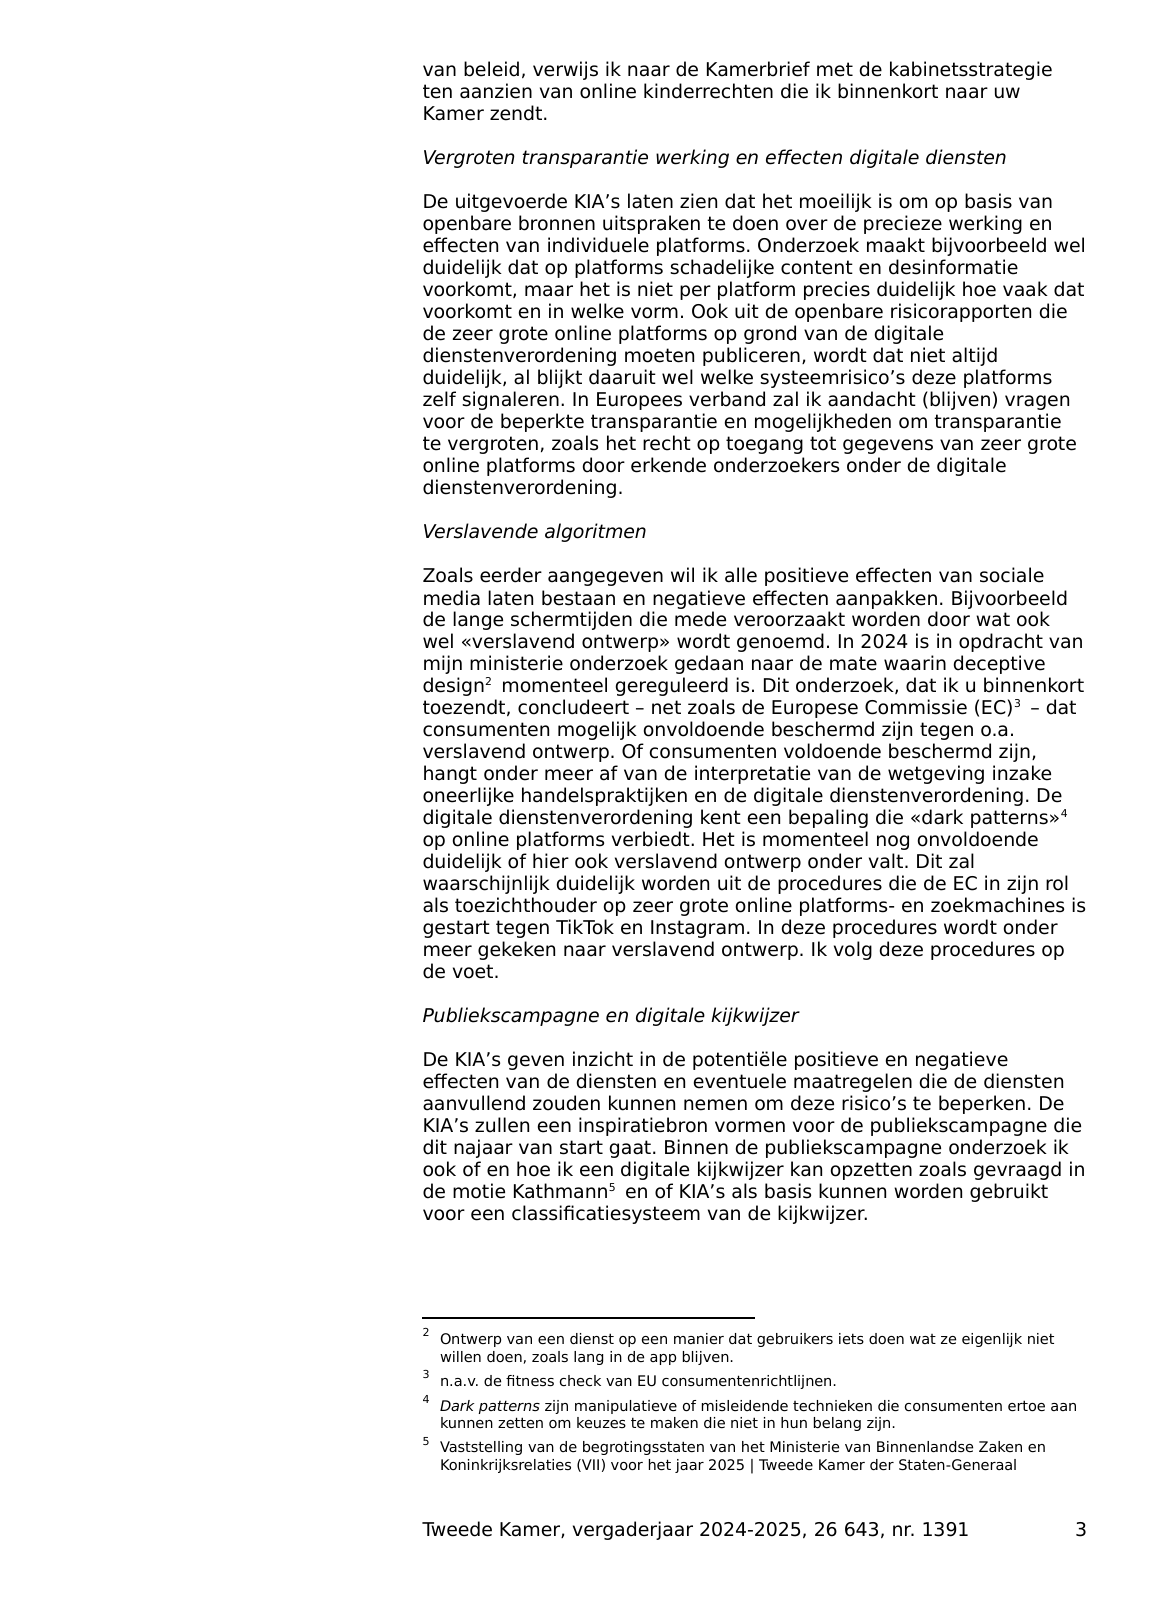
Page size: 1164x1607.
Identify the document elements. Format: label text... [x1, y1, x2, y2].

subtitle Publiekscampagne en digitale kijkwijzer [422, 1005, 1087, 1027]
text De uitgevoerde KIA’s laten zien dat het moeilijk is om op basis van openbare bronnen uitspraken te doen over de precieze werking en effecten van individuele platforms. Onderzoek maakt bijvoorbeeld wel duidelijk dat op platforms schadelijke content en desinformatie voorkomt, maar het is niet per platform precies duidelijk hoe vaak dat voorkomt en in welke vorm. Ook uit de openbare risicorapporten die de zeer grote online platforms op grond van de digitale dienstenverordening moeten publiceren, wordt dat niet altijd duidelijk, al blijkt daaruit wel welke systeemrisico’s deze platforms zelf signaleren. In Europees verband zal ik aandacht (blijven) vragen voor de beperkte transparantie en mogelijkheden om transparantie te vergroten, zoals het recht op toegang tot gegevens van zeer grote online platforms door erkende onderzoekers onder de digitale dienstenverordening. [422, 191, 1087, 499]
subtitle Verslavende algoritmen [422, 521, 1087, 543]
text Ontwerp van een dienst op een manier dat gebruikers iets doen wat ze eigenlijk niet willen doen, zoals lang in de app blijven. [422, 1327, 1087, 1366]
text van beleid, verwijs ik naar de Kamerbrief met de kabinetsstrategie ten aanzien van online kinderrechten die ik binnenkort naar uw Kamer zendt. [422, 59, 1087, 125]
text n.a.v. de fitness check van EU consumentenrichtlijnen. [422, 1368, 1087, 1391]
subtitle Vergroten transparantie werking en effecten digitale diensten [422, 147, 1087, 169]
text Dark patterns zijn manipulatieve of misleidende technieken die consumenten ertoe aan kunnen zetten om keuzes te maken die niet in hun belang zijn. [422, 1393, 1087, 1432]
text Zoals eerder aangegeven wil ik alle positieve effecten van sociale media laten bestaan en negatieve effecten aanpakken. Bijvoorbeeld de lange schermtijden die mede veroorzaakt worden door wat ook wel «verslavend ontwerp» wordt genoemd. In 2024 is in opdracht van mijn ministerie onderzoek gedaan naar de mate waarin deceptive design momenteel gereguleerd is. Dit onderzoek, dat ik u binnenkort toezendt, concludeert – net zoals de Europese Commissie (EC) – dat consumenten mogelijk onvoldoende beschermd zijn tegen o.a. verslavend ontwerp. Of consumenten voldoende beschermd zijn, hangt onder meer af van de interpretatie van de wetgeving inzake oneerlijke handelspraktijken en de digitale dienstenverordening. De digitale dienstenverordening kent een bepaling die «dark patterns» op online platforms verbiedt. Het is momenteel nog onvoldoende duidelijk of hier ook verslavend ontwerp onder valt. Dit zal waarschijnlijk duidelijk worden uit de procedures die de EC in zijn rol als toezichthouder op zeer grote online platforms- en zoekmachines is gestart tegen TikTok en Instagram. In deze procedures wordt onder meer gekeken naar verslavend ontwerp. Ik volg deze procedures op de voet. [422, 565, 1087, 983]
text Vaststelling van de begrotingsstaten van het Ministerie van Binnenlandse Zaken en Koninkrijksrelaties (VII) voor het jaar 2025 | Tweede Kamer der Staten-Generaal [422, 1435, 1087, 1474]
text De KIA’s geven inzicht in de potentiële positieve en negatieve effecten van de diensten en eventuele maatregelen die de diensten aanvullend zouden kunnen nemen om deze risico’s te beperken. De KIA’s zullen een inspiratiebron vormen voor de publiekscampagne die dit najaar van start gaat. Binnen de publiekscampagne onderzoek ik ook of en hoe ik een digitale kijkwijzer kan opzetten zoals gevraagd in de motie Kathmann en of KIA’s als basis kunnen worden gebruikt voor een classificatiesysteem van de kijkwijzer. [422, 1049, 1087, 1225]
